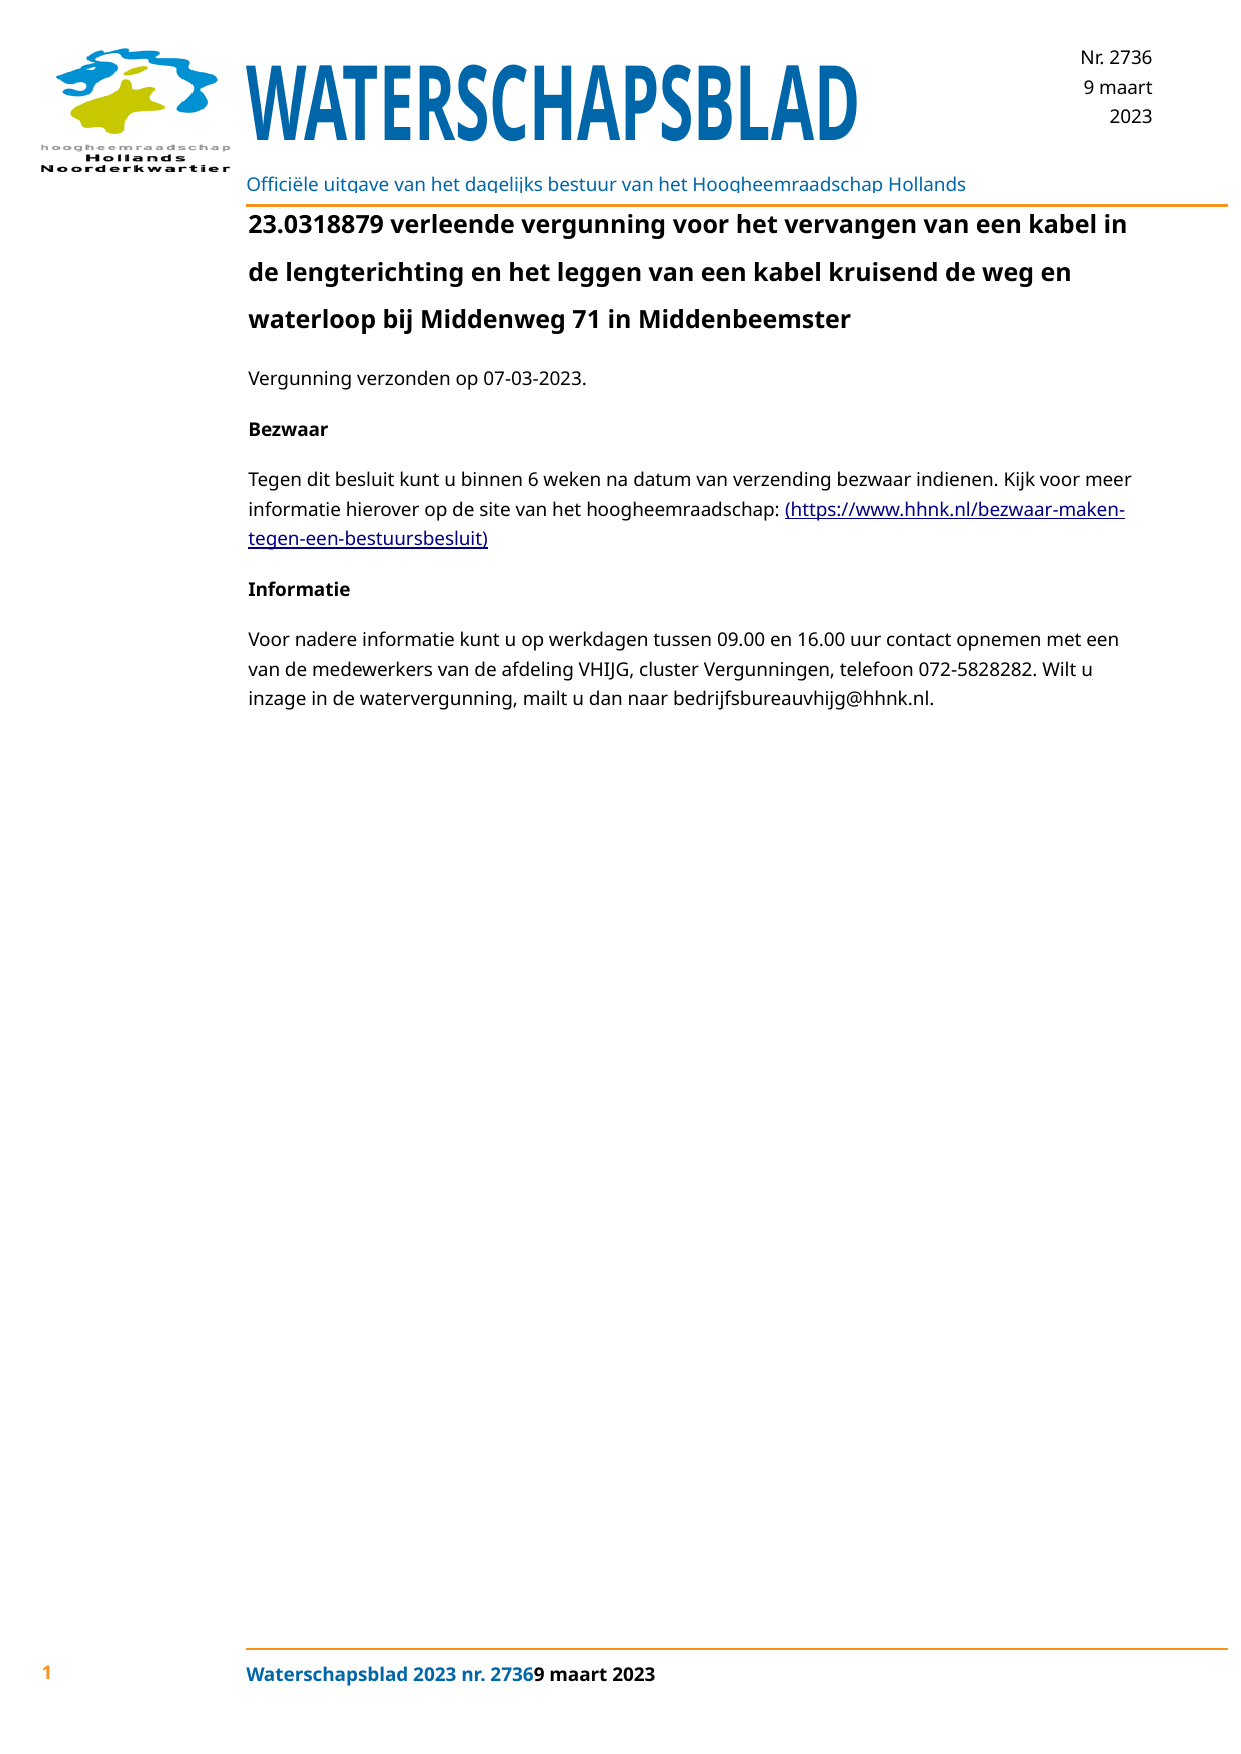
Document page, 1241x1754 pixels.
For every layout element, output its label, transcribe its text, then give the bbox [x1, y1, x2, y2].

text Informatie [248, 576, 1152, 602]
text Bezwaar [248, 416, 1152, 442]
text Vergunning verzonden op 07-03-2023. [248, 366, 1152, 391]
picture [41, 47, 231, 172]
text 23.0318879 verleende vergunning voor het vervangen van een kabel in de lengterichting en het leggen van een kabel kruisend de weg en waterloop bij Middenweg 71 in Middenbeemster [248, 207, 1152, 336]
text Tegen dit besluit kunt u binnen 6 weken na datum van verzending bezwaar indienen. Kijk voor meer informatie hierover op de site van het hoogheemraadschap: (https://www.hhnk.nl/bezwaar-maken-tegen-een-bestuursbesluit) [248, 466, 1152, 551]
text Voor nadere informatie kunt u op werkdagen tussen 09.00 en 16.00 uur contact opnemen met een van de medewerkers van de afdeling VHIJG, cluster Vergunningen, telefoon 072-5828282. Wilt u inzage in de watervergunning, mailt u dan naar bedrijfsbureauvhijg@hhnk.nl. [248, 626, 1152, 711]
